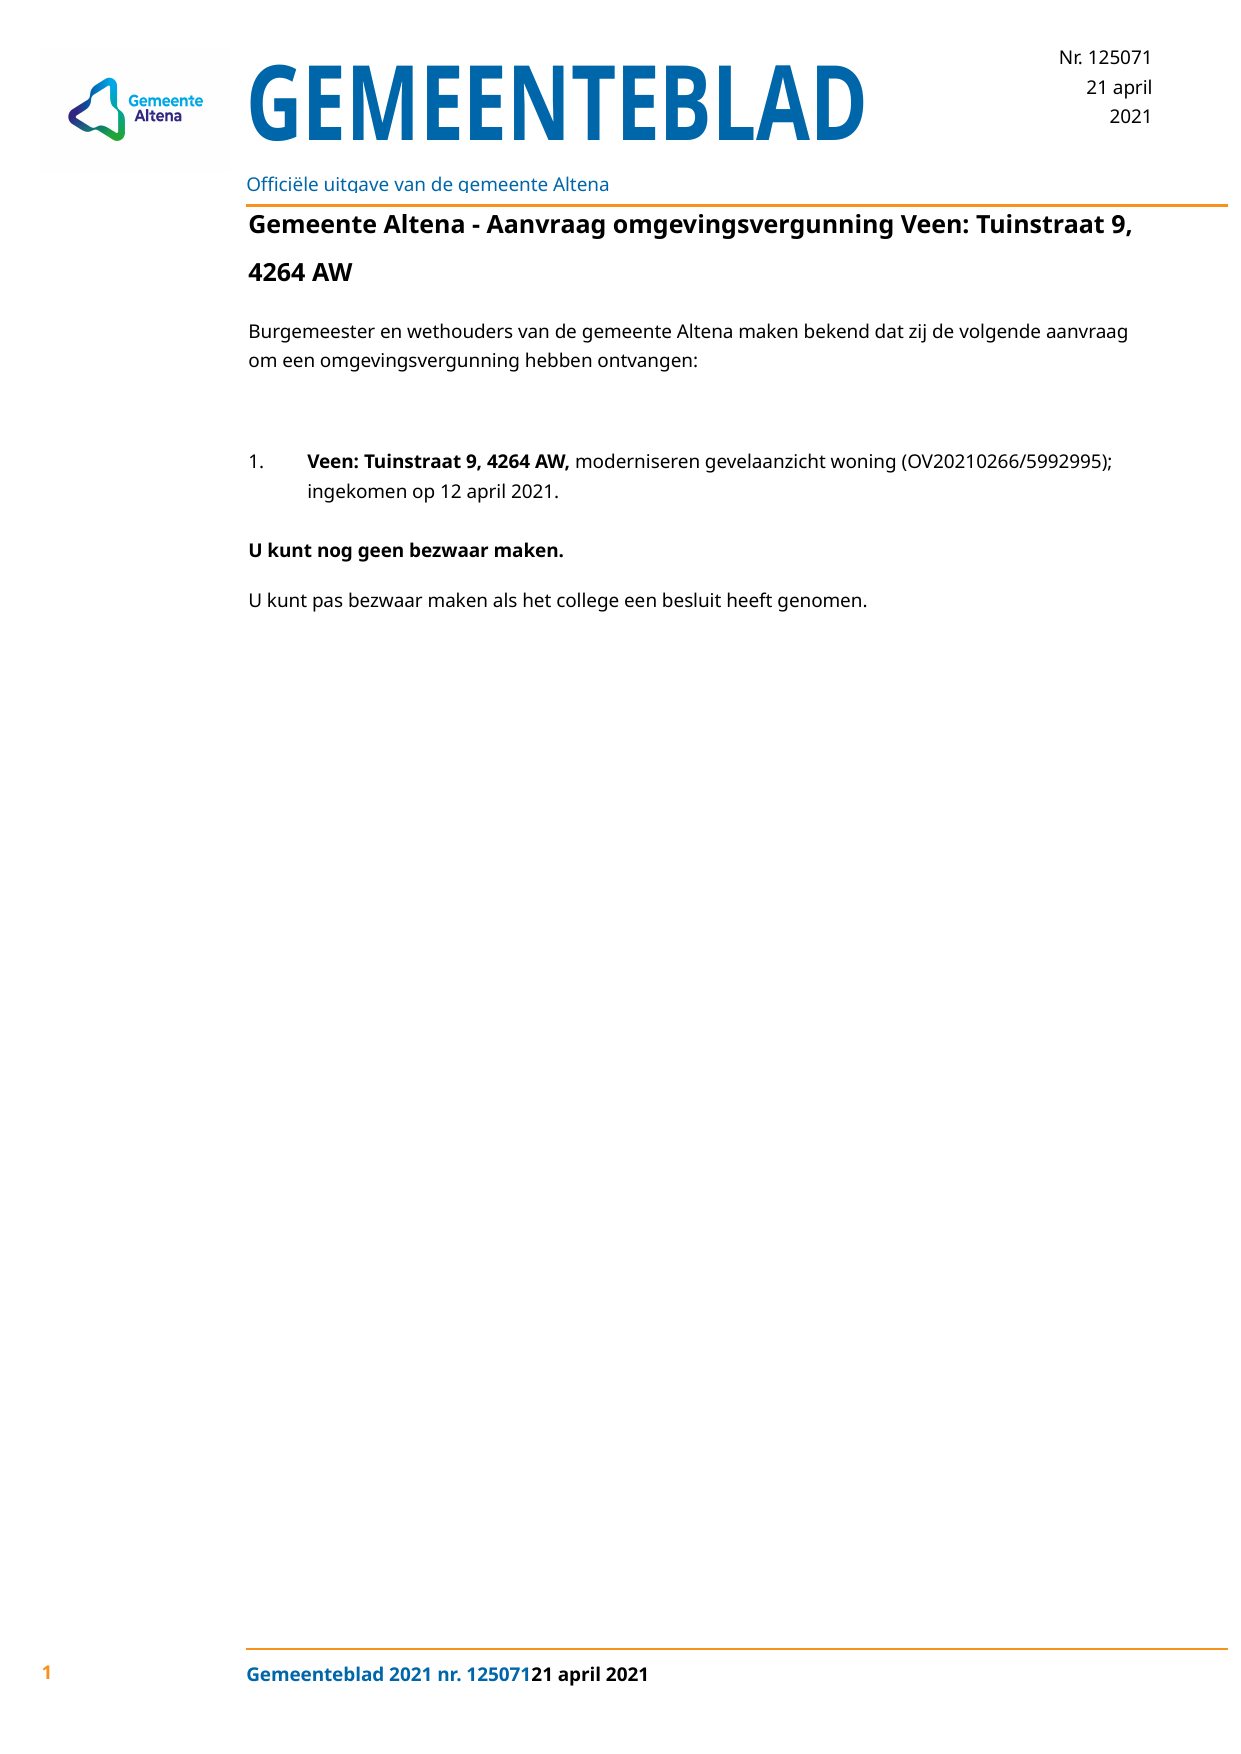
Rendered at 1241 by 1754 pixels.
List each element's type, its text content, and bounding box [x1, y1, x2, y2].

text U kunt pas bezwaar maken als het college een besluit heeft genomen. [248, 587, 1152, 613]
list Veen: Tuinstraat 9, 4264 AW, moderniseren gevelaanzicht woning (OV20210266/5992995); ingekomen op 12 april 2021. [248, 448, 1152, 504]
text Burgemeester en wethouders van de gemeente Altena maken bekend dat zij de volgende aanvraag om een omgevingsvergunning hebben ontvangen: [248, 318, 1152, 373]
picture [41, 47, 231, 172]
text Gemeente Altena - Aanvraag omgevingsvergunning Veen: Tuinstraat 9, 4264 AW [248, 207, 1152, 288]
text U kunt nog geen bezwaar maken. [248, 537, 1152, 563]
